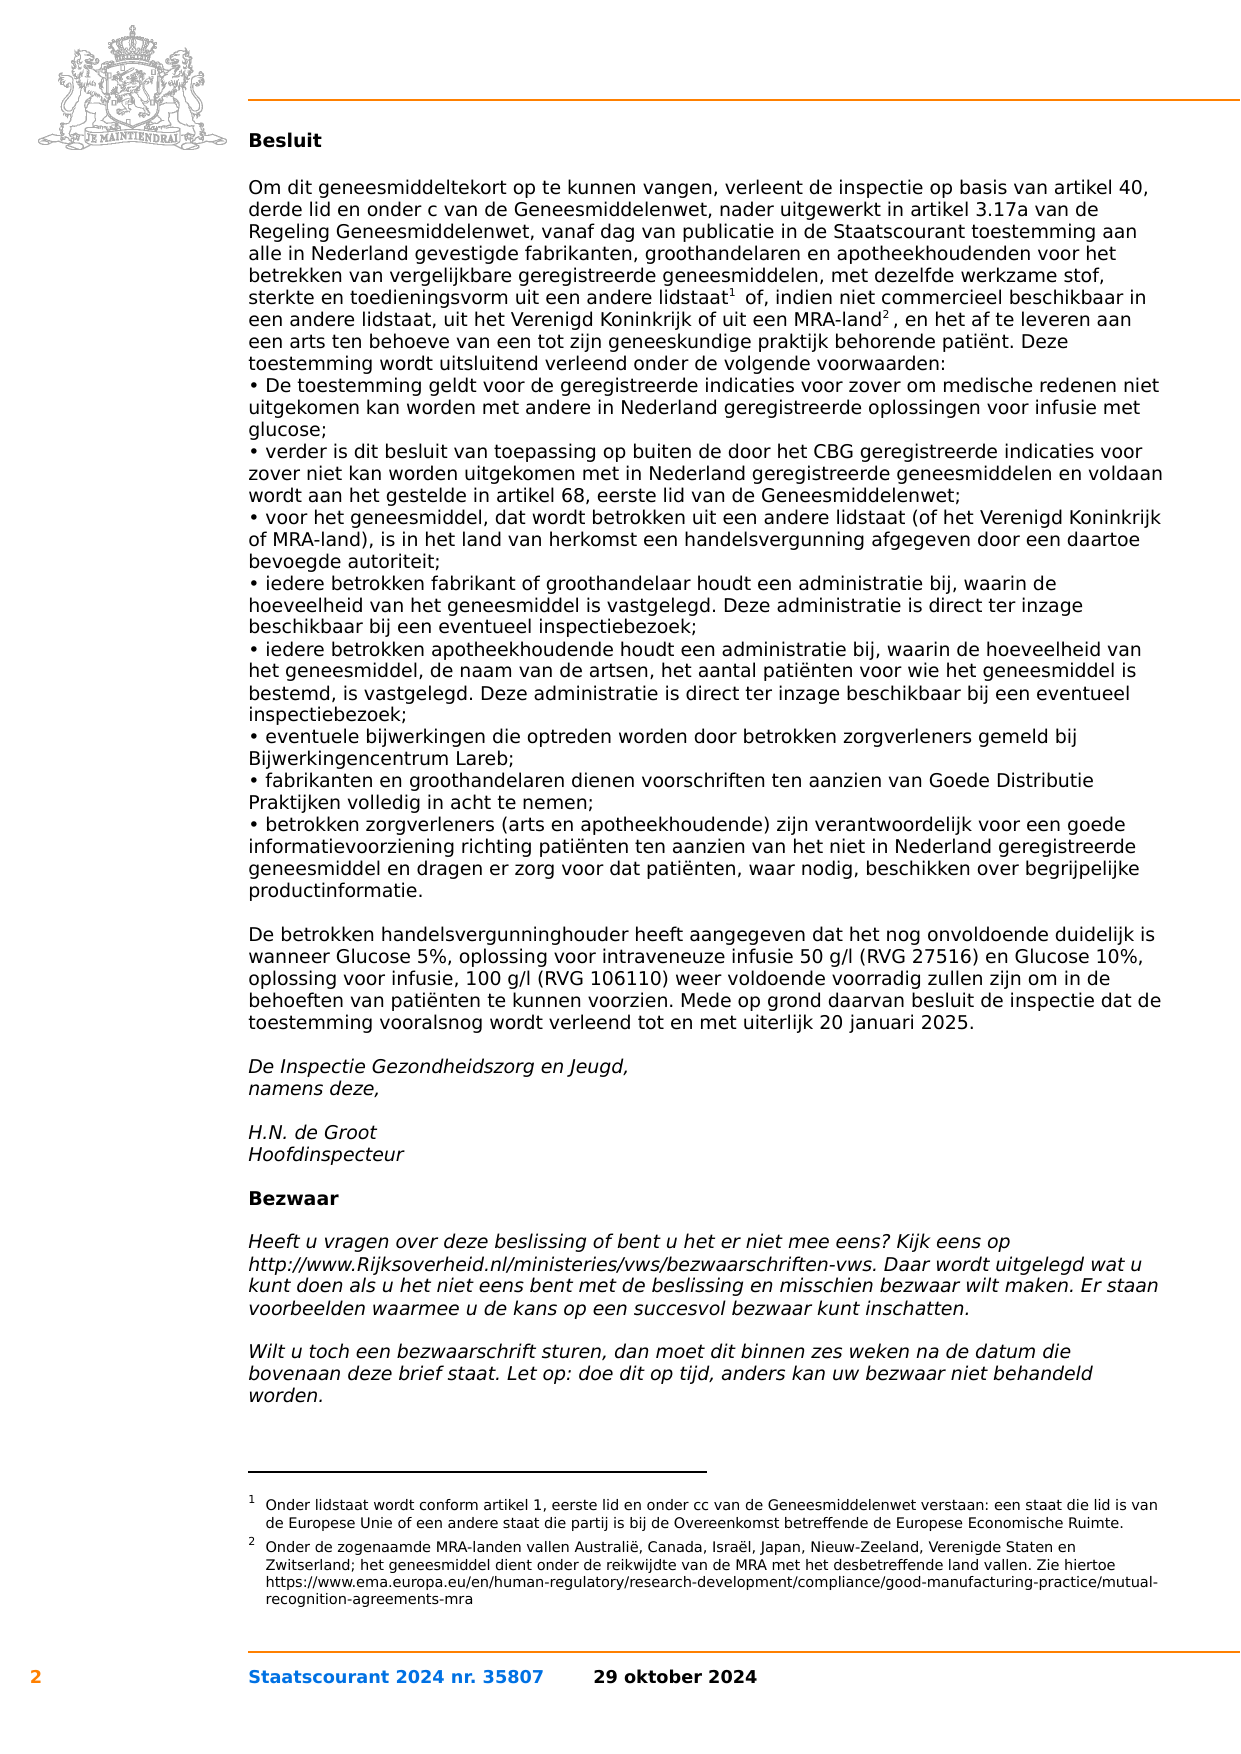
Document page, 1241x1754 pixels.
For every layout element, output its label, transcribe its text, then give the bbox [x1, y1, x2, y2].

picture [38, 25, 227, 150]
text • betrokken zorgverleners (arts en apotheekhoudende) zijn verantwoordelijk voor een goede informatievoorziening richting patiënten ten aanzien van het niet in Nederland geregistreerde geneesmiddel en dragen er zorg voor dat patiënten, waar nodig, beschikken over begrijpelijke productinformatie. [248, 814, 1163, 902]
text Om dit geneesmiddeltekort op te kunnen vangen, verleent de inspectie op basis van artikel 40, derde lid en onder c van de Geneesmiddelenwet, nader uitgewerkt in artikel 3.17a van de Regeling Geneesmiddelenwet, vanaf dag van publicatie in de Staatscourant toestemming aan alle in Nederland gevestigde fabrikanten, groothandelaren en apotheekhoudenden voor het betrekken van vergelijkbare geregistreerde geneesmiddelen, met dezelfde werkzame stof, sterkte en toedieningsvorm uit een andere lidstaat of, indien niet commercieel beschikbaar in een andere lidstaat, uit het Verenigd Koninkrijk of uit een MRA-land, en het af te leveren aan een arts ten behoeve van een tot zijn geneeskundige praktijk behorende patiënt. Deze toestemming wordt uitsluitend verleend onder de volgende voorwaarden: [248, 177, 1163, 375]
subtitle Besluit [248, 130, 1163, 152]
text • eventuele bijwerkingen die optreden worden door betrokken zorgverleners gemeld bij Bijwerkingencentrum Lareb; [248, 726, 1163, 770]
text • fabrikanten en groothandelaren dienen voorschriften ten aanzien van Goede Distributie Praktijken volledig in acht te nemen; [248, 770, 1163, 814]
text De betrokken handelsvergunninghouder heeft aangegeven dat het nog onvoldoende duidelijk is wanneer Glucose 5%, oplossing voor intraveneuze infusie 50 g/l (RVG 27516) en Glucose 10%, oplossing voor infusie, 100 g/l (RVG 106110) weer voldoende voorradig zullen zijn om in de behoeften van patiënten te kunnen voorzien. Mede op grond daarvan besluit de inspectie dat de toestemming vooralsnog wordt verleend tot en met uiterlijk 20 januari 2025. [248, 924, 1163, 1034]
text • iedere betrokken apotheekhoudende houdt een administratie bij, waarin de hoeveelheid van het geneesmiddel, de naam van de artsen, het aantal patiënten voor wie het geneesmiddel is bestemd, is vastgelegd. Deze administratie is direct ter inzage beschikbaar bij een eventueel inspectiebezoek; [248, 638, 1163, 726]
text Heeft u vragen over deze beslissing of bent u het er niet mee eens? Kijk eens op http://www.Rijksoverheid.nl/ministeries/vws/bezwaarschriften-vws. Daar wordt uitgelegd wat u kunt doen als u het niet eens bent met de beslissing en misschien bezwaar wilt maken. Er staan voorbeelden waarmee u de kans op een succesvol bezwaar kunt inschatten. [248, 1231, 1163, 1319]
text • voor het geneesmiddel, dat wordt betrokken uit een andere lidstaat (of het Verenigd Koninkrijk of MRA-land), is in het land van herkomst een handelsvergunning afgegeven door een daartoe bevoegde autoriteit; [248, 507, 1163, 572]
text • iedere betrokken fabrikant of groothandelaar houdt een administratie bij, waarin de hoeveelheid van het geneesmiddel is vastgelegd. Deze administratie is direct ter inzage beschikbaar bij een eventueel inspectiebezoek; [248, 572, 1163, 638]
text • verder is dit besluit van toepassing op buiten de door het CBG geregistreerde indicaties voor zover niet kan worden uitgekomen met in Nederland geregistreerde geneesmiddelen en voldaan wordt aan het gestelde in artikel 68, eerste lid van de Geneesmiddelenwet; [248, 441, 1163, 507]
text Onder lidstaat wordt conform artikel 1, eerste lid en onder cc van de Geneesmiddelenwet verstaan: een staat die lid is van de Europese Unie of een andere staat die partij is bij de Overeenkomst betreffende de Europese Economische Ruimte. [248, 1493, 1163, 1532]
text • De toestemming geldt voor de geregistreerde indicaties voor zover om medische redenen niet uitgekomen kan worden met andere in Nederland geregistreerde oplossingen voor infusie met glucose; [248, 375, 1163, 441]
text De Inspectie Gezondheidszorg en Jeugd, namens deze, H.N. de Groot Hoofdinspecteur [248, 1056, 1163, 1166]
text Onder de zogenaamde MRA-landen vallen Australië, Canada, Israël, Japan, Nieuw-Zeeland, Verenigde Staten en Zwitserland; het geneesmiddel dient onder de reikwijdte van de MRA met het desbetreffende land vallen. Zie hiertoe https://www.ema.europa.eu/en/human-regulatory/research-development/compliance/good-manufacturing-practice/mutual-recognition-agreements-mra [248, 1535, 1163, 1608]
text Wilt u toch een bezwaarschrift sturen, dan moet dit binnen zes weken na de datum die bovenaan deze brief staat. Let op: doe dit op tijd, anders kan uw bezwaar niet behandeld worden. [248, 1341, 1163, 1407]
text Bezwaar [248, 1188, 1163, 1209]
